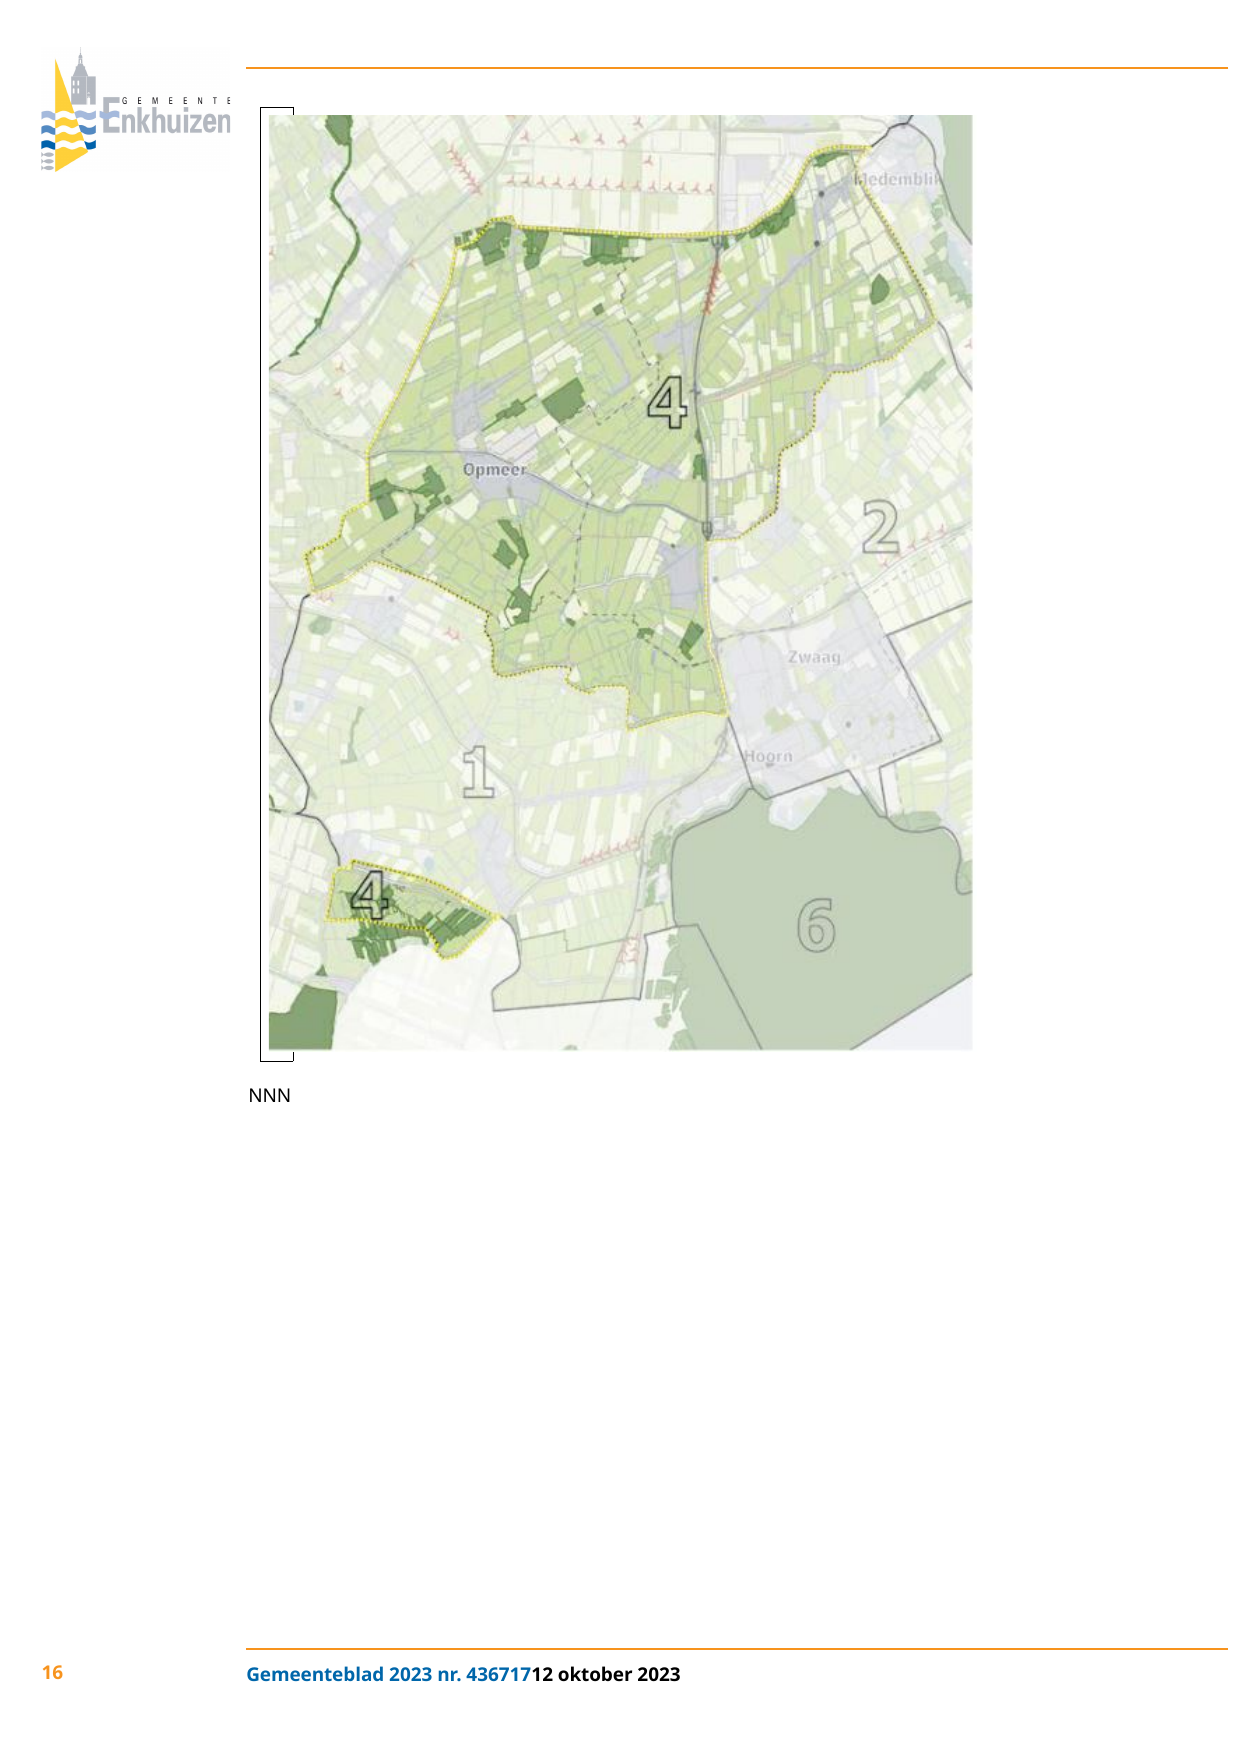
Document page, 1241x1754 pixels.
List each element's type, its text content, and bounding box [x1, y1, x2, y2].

picture [268, 115, 977, 1052]
picture [41, 47, 231, 172]
text NNN [248, 1082, 1152, 1108]
